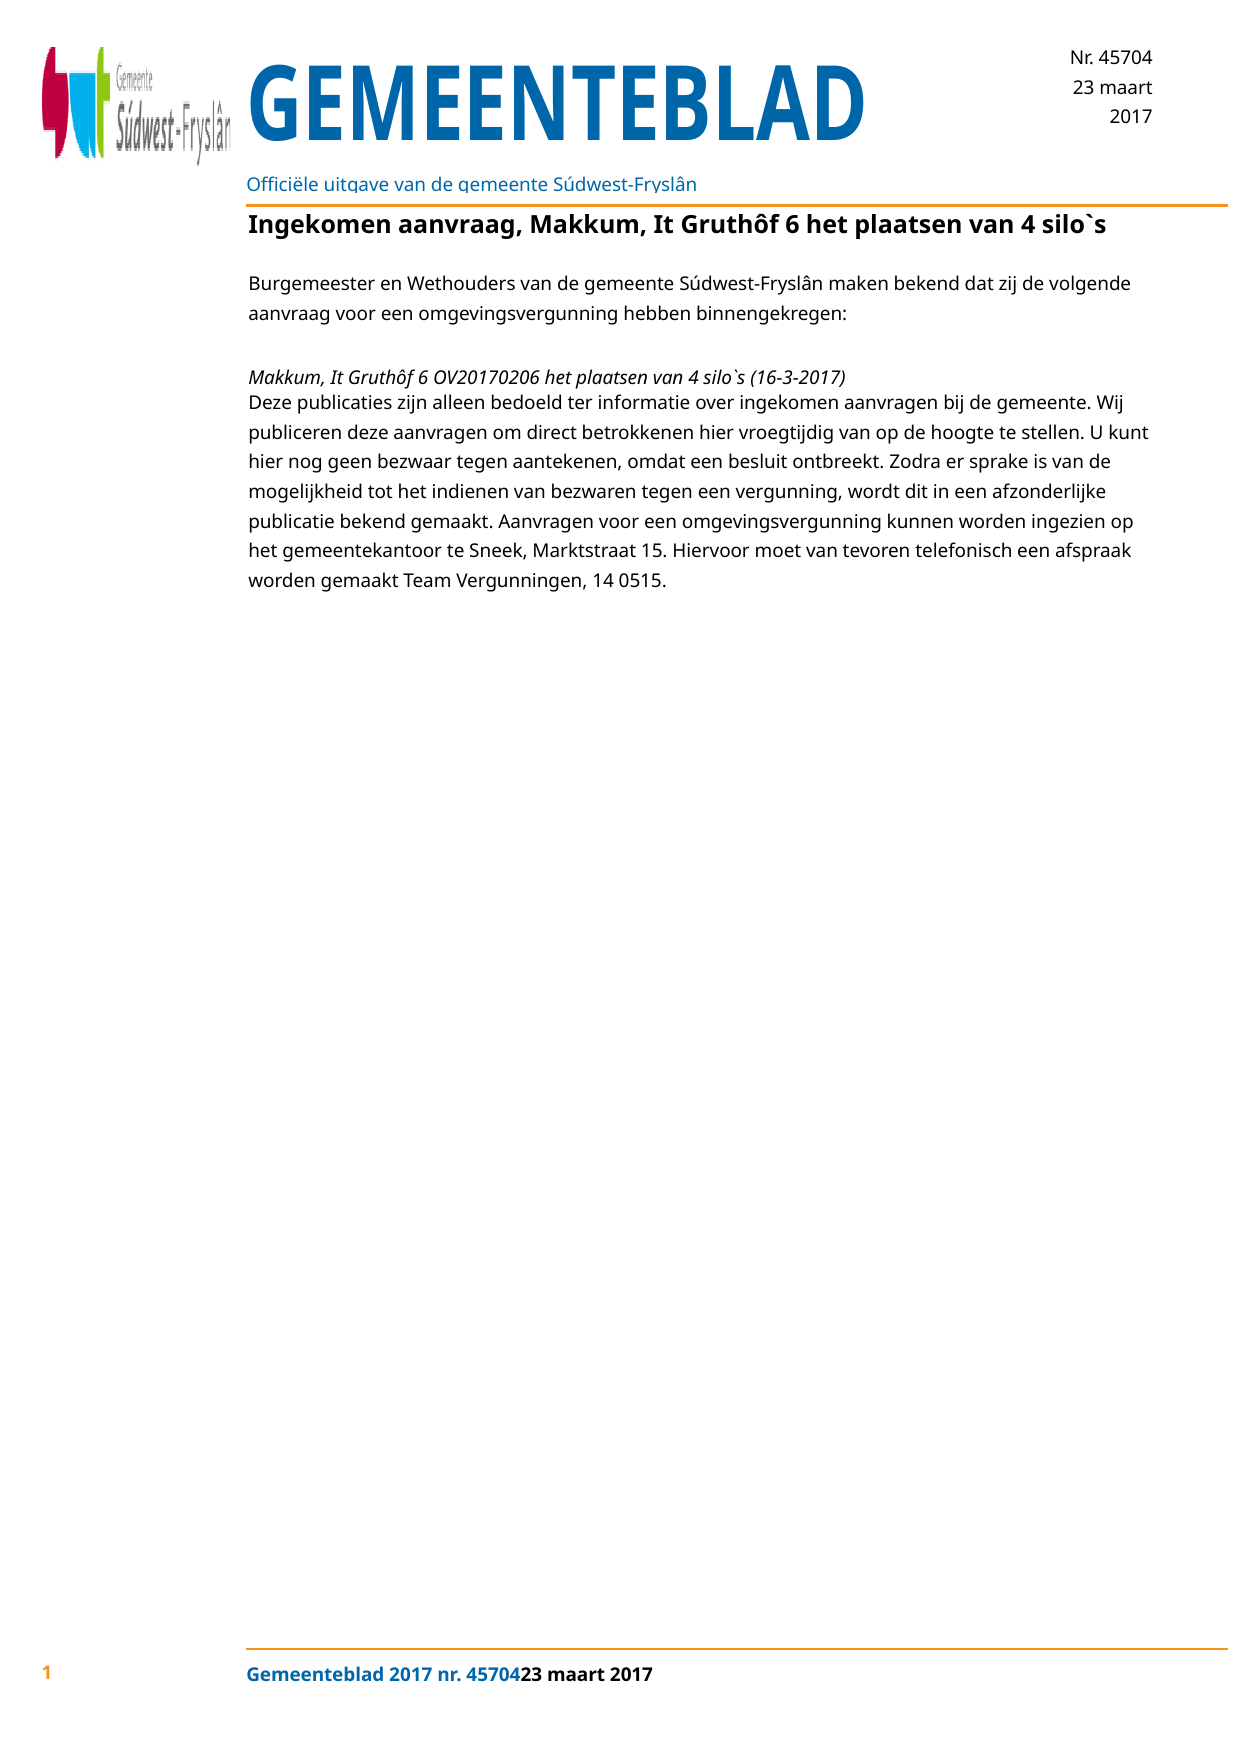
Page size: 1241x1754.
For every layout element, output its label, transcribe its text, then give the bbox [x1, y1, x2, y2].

picture [41, 47, 231, 172]
text Ingekomen aanvraag, Makkum, It Gruthôf 6 het plaatsen van 4 silo`s [248, 207, 1152, 241]
text Deze publicaties zijn alleen bedoeld ter informatie over ingekomen aanvragen bij de gemeente. Wij publiceren deze aanvragen om direct betrokkenen hier vroegtijdig van op de hoogte te stellen. U kunt hier nog geen bezwaar tegen aantekenen, omdat een besluit ontbreekt. Zodra er sprake is van de mogelijkheid tot het indienen van bezwaren tegen een vergunning, wordt dit in een afzonderlijke publicatie bekend gemaakt. Aanvragen voor een omgevingsvergunning kunnen worden ingezien op het gemeentekantoor te Sneek, Marktstraat 15. Hiervoor moet van tevoren telefonisch een afspraak worden gemaakt Team Vergunningen, 14 0515. [248, 389, 1152, 593]
text Makkum, It Gruthôf 6 OV20170206 het plaatsen van 4 silo`s (16-3-2017) [248, 364, 1152, 389]
text Burgemeester en Wethouders van de gemeente Súdwest-Fryslân maken bekend dat zij de volgende aanvraag voor een omgevingsvergunning hebben binnengekregen: [248, 270, 1152, 326]
